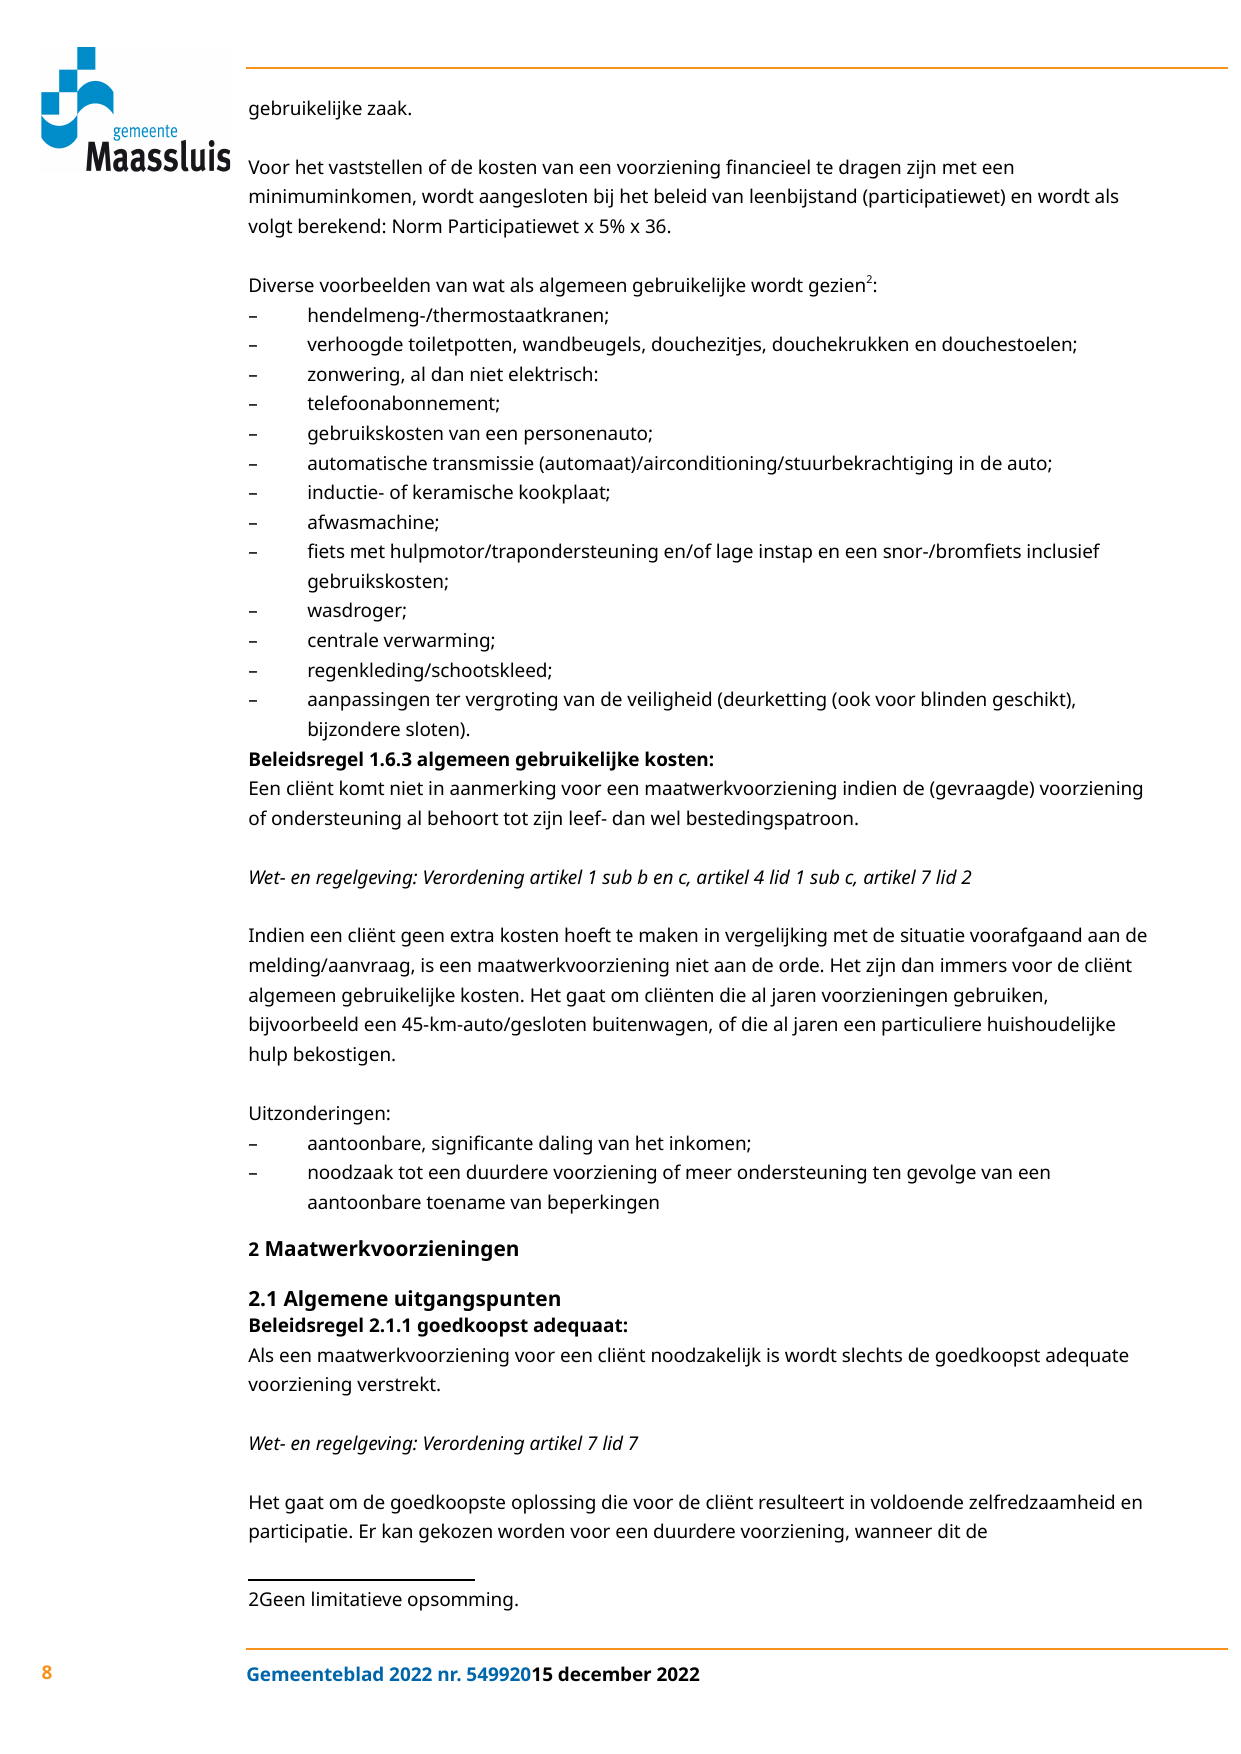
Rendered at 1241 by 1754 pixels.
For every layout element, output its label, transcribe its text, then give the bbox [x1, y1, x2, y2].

list automatische transmissie (automaat)/airconditioning/stuurbekrachtiging in de auto; [248, 450, 1152, 476]
list aanpassingen ter vergroting van de veiligheid (deurketting (ook voor blinden geschikt), bijzondere sloten). [248, 686, 1152, 742]
list telefoonabonnement; [248, 391, 1152, 416]
list centrale verwarming; [248, 627, 1152, 653]
list aantoonbare, significante daling van het inkomen; [248, 1130, 1152, 1155]
text Indien een cliënt geen extra kosten hoeft te maken in vergelijking met de situatie voorafgaand aan de melding/aanvraag, is een maatwerkvoorziening niet aan de orde. Het zijn dan immers voor de cliënt algemeen gebruikelijke kosten. Het gaat om cliënten die al jaren voorzieningen gebruiken, bijvoorbeeld een 45-km-auto/gesloten buitenwagen, of die al jaren een particuliere huishoudelijke hulp bekostigen. [248, 923, 1152, 1067]
text Diverse voorbeelden van wat als algemeen gebruikelijke wordt gezien: [248, 272, 1152, 298]
table_header Beleidsregel 2.1.1 goedkoopst adequaat: Als een maatwerkvoorziening voor een cliënt noodzakelijk is wordt slechts de goedkoopst adequate voorziening verstrekt. Wet- en regelgeving: Verordening artikel 7 lid 7 [248, 1312, 1152, 1456]
list wasdroger; [248, 598, 1152, 623]
list hendelmeng-/thermostaatkranen; [248, 302, 1152, 328]
list zonwering, al dan niet elektrisch: [248, 361, 1152, 387]
list regenkleding/schootskleed; [248, 657, 1152, 683]
text Voor het vaststellen of de kosten van een voorziening financieel te dragen zijn met een minimuminkomen, wordt aangesloten bij het beleid van leenbijstand (participatiewet) en wordt als volgt berekend: Norm Participatiewet x 5% x 36. [248, 154, 1152, 239]
table_header Beleidsregel 1.6.3 algemeen gebruikelijke kosten: Een cliënt komt niet in aanmerking voor een maatwerkvoorziening indien de (gevraagde) voorziening of ondersteuning al behoort tot zijn leef- dan wel bestedingspatroon. Wet- en regelgeving: Verordening artikel 1 sub b en c, artikel 4 lid 1 sub c, artikel 7 lid 2 [248, 746, 1152, 890]
list fiets met hulpmotor/trapondersteuning en/of lage instap en een snor-/bromfiets inclusief gebruikskosten; [248, 538, 1152, 594]
text Geen limitatieve opsomming. [248, 1586, 1152, 1612]
list gebruikskosten van een personenauto; [248, 420, 1152, 446]
list inductie- of keramische kookplaat; [248, 479, 1152, 505]
list noodzaak tot een duurdere voorziening of meer ondersteuning ten gevolge van een aantoonbare toename van beperkingen [248, 1159, 1152, 1214]
text Het gaat om de goedkoopste oplossing die voor de cliënt resulteert in voldoende zelfredzaamheid en participatie. Er kan gekozen worden voor een duurdere voorziening, wanneer dit de [248, 1489, 1152, 1544]
list afwasmachine; [248, 509, 1152, 535]
text Uitzonderingen: [248, 1100, 1152, 1126]
list verhoogde toiletpotten, wandbeugels, douchezitjes, douchekrukken en douchestoelen; [248, 331, 1152, 357]
picture [41, 47, 77, 92]
picture [41, 47, 231, 172]
text gebruikelijke zaak. [248, 95, 1152, 121]
text 2 Maatwerkvoorzieningen [248, 1234, 1152, 1263]
text 2.1 Algemene uitgangspunten [248, 1284, 1152, 1312]
